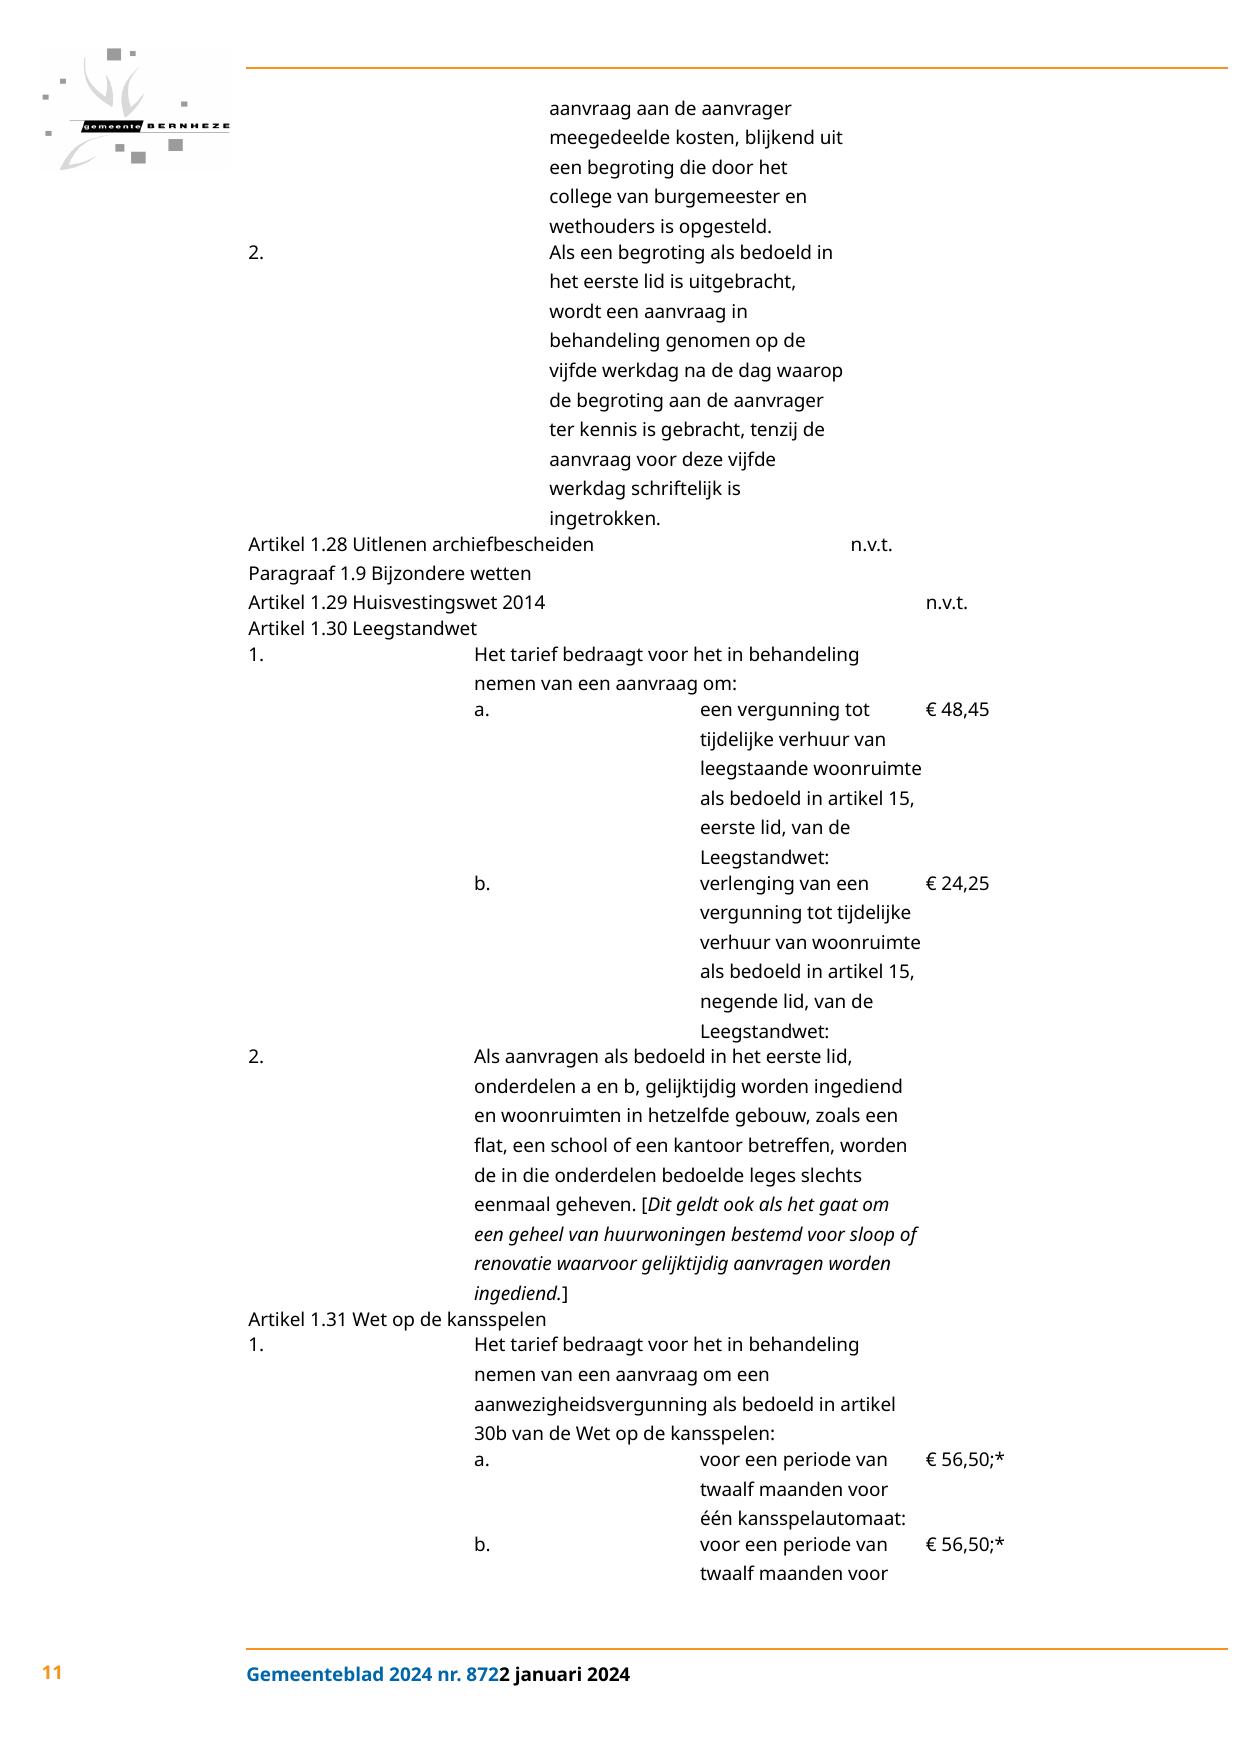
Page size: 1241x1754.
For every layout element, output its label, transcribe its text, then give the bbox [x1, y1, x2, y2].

table_cell aanvraag aan de aanvrager meegedeelde kosten, blijkend uit een begroting die door het college van burgemeester en wethouders is opgesteld. [549, 95, 850, 239]
table_cell a. [474, 696, 700, 870]
table_cell 2. [248, 1044, 474, 1306]
table_cell € 48,45 [926, 696, 1152, 870]
table_cell [850, 95, 1152, 239]
table_cell [926, 1306, 1152, 1332]
table_cell b. [474, 1531, 700, 1586]
table_cell Het tarief bedraagt voor het in behandeling nemen van een aanvraag om: [474, 641, 926, 696]
table_cell [850, 239, 1152, 531]
table_cell [926, 641, 1152, 696]
table_cell Als aanvragen als bedoeld in het eerste lid, onderdelen a en b, gelijktijdig worden ingediend en woonruimten in hetzelfde gebouw, zoals een flat, een school of een kantoor betreffen, worden de in die onderdelen bedoelde leges slechts eenmaal geheven. [Dit geldt ook als het gaat om een geheel van huurwoningen bestemd voor sloop of renovatie waarvoor gelijktijdig aanvragen worden ingediend.] [474, 1044, 926, 1306]
table_cell 2. [248, 239, 549, 531]
table_cell verlenging van een vergunning tot tijdelijke verhuur van woonruimte als bedoeld in artikel 15, negende lid, van de Leegstandwet: [700, 870, 926, 1043]
table_cell n.v.t. [850, 531, 1152, 557]
table_cell [248, 1531, 474, 1586]
table_cell € 24,25 [926, 870, 1152, 1043]
table_cell Artikel 1.30 Leegstandwet [248, 615, 926, 641]
table_cell voor een periode van twaalf maanden voor [700, 1531, 926, 1586]
table_cell voor een periode van twaalf maanden voor één kansspelautomaat: [700, 1446, 926, 1531]
table_cell een vergunning tot tijdelijke verhuur van leegstaande woonruimte als bedoeld in artikel 15, eerste lid, van de Leegstandwet: [700, 696, 926, 870]
picture [41, 47, 231, 172]
table_cell a. [474, 1446, 700, 1531]
text Paragraaf 1.9 Bijzondere wetten [248, 560, 1152, 586]
table_cell [248, 95, 549, 239]
table_cell b. [474, 870, 700, 1043]
table_cell [248, 870, 474, 1043]
table_cell [926, 1332, 1152, 1446]
table_cell 1. [248, 1332, 474, 1446]
table_cell Artikel 1.28 Uitlenen archiefbescheiden [248, 531, 850, 557]
table_header n.v.t. [926, 590, 1152, 615]
table_cell [248, 1446, 474, 1531]
table_cell Het tarief bedraagt voor het in behandeling nemen van een aanvraag om een aanwezigheidsvergunning als bedoeld in artikel 30b van de Wet op de kansspelen: [474, 1332, 926, 1446]
table_cell € 56,50;* [926, 1446, 1152, 1531]
table_cell Artikel 1.31 Wet op de kansspelen [248, 1306, 926, 1332]
table_cell Als een begroting als bedoeld in het eerste lid is uitgebracht, wordt een aanvraag in behandeling genomen op de vijfde werkdag na de dag waarop de begroting aan de aanvrager ter kennis is gebracht, tenzij de aanvraag voor deze vijfde werkdag schriftelijk is ingetrokken. [549, 239, 850, 531]
table_cell [926, 615, 1152, 641]
table_cell [926, 1044, 1152, 1306]
table_header Artikel 1.29 Huisvestingswet 2014 [248, 590, 926, 615]
table_cell € 56,50;* [926, 1531, 1152, 1586]
table_cell [248, 696, 474, 870]
table_cell 1. [248, 641, 474, 696]
